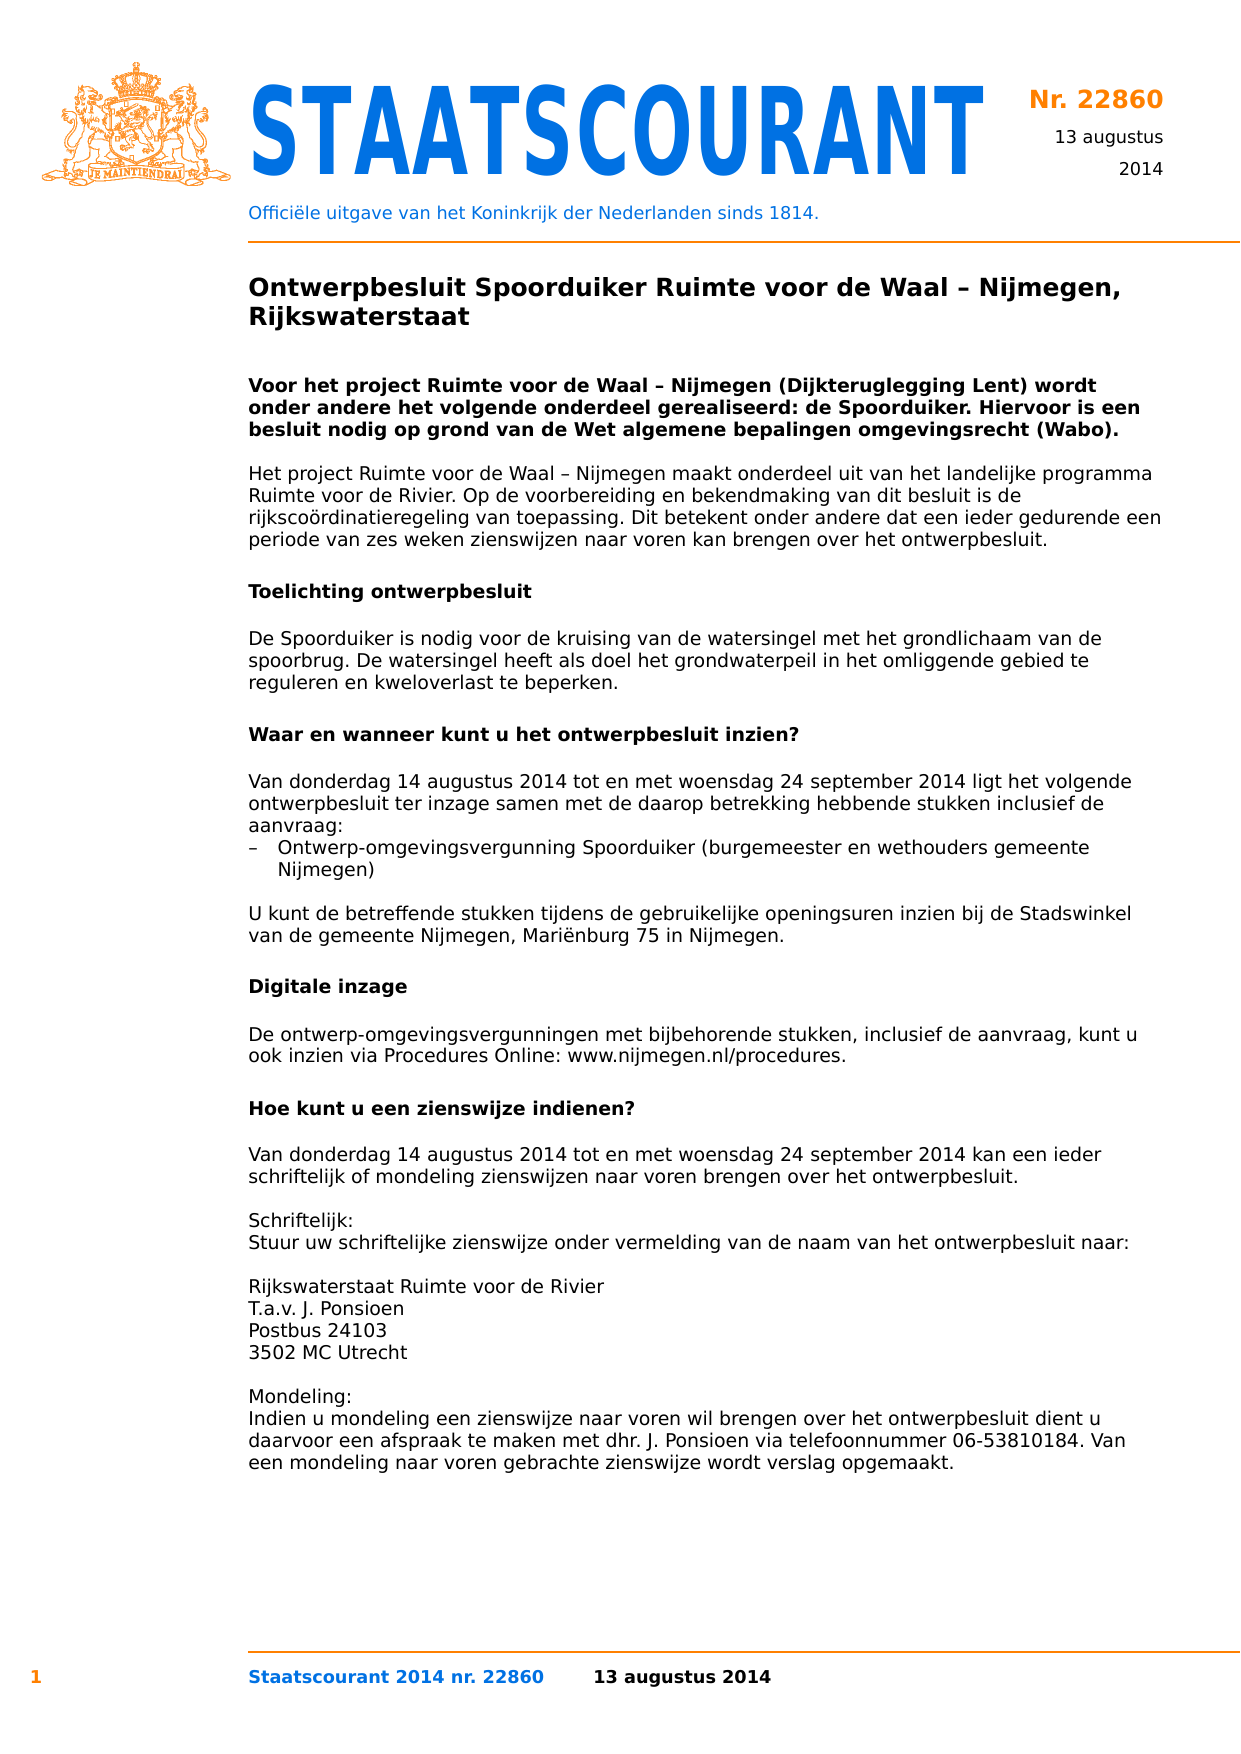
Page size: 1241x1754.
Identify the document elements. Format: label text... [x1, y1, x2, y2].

text Het project Ruimte voor de Waal – Nijmegen maakt onderdeel uit van het landelijke programma Ruimte voor de Rivier. Op de voorbereiding en bekendmaking van dit besluit is de rijkscoördinatieregeling van toepassing. Dit betekent onder andere dat een ieder gedurende een periode van zes weken zienswijzen naar voren kan brengen over het ontwerpbesluit. [248, 463, 1163, 551]
text T.a.v. J. Ponsioen [248, 1298, 1163, 1320]
table_cell 2014 [998, 153, 1240, 203]
table_header [25, 62, 248, 241]
text Voor het project Ruimte voor de Waal – Nijmegen (Dijkteruglegging Lent) wordt onder andere het volgende onderdeel gerealiseerd: de Spoorduiker. Hiervoor is een besluit nodig op grond van de Wet algemene bepalingen omgevingsrecht (Wabo). [248, 375, 1163, 441]
picture [41, 62, 231, 186]
table_cell 13 augustus [998, 121, 1240, 153]
subtitle Hoe kunt u een zienswijze indienen? [248, 1097, 1163, 1119]
text Postbus 24103 [248, 1320, 1163, 1342]
text Van donderdag 14 augustus 2014 tot en met woensdag 24 september 2014 kan een ieder schriftelijk of mondeling zienswijzen naar voren brengen over het ontwerpbesluit. [248, 1144, 1163, 1188]
text – Ontwerp-omgevingsvergunning Spoorduiker (burgemeester en wethouders gemeente Nijmegen) [248, 837, 1163, 881]
subtitle Waar en wanneer kunt u het ontwerpbesluit inzien? [248, 724, 1163, 746]
table_cell Officiële uitgave van het Koninkrijk der Nederlanden sinds 1814. [248, 203, 1240, 241]
text Rijkswaterstaat Ruimte voor de Rivier [248, 1276, 1163, 1298]
text Schriftelijk: [248, 1210, 1163, 1232]
table_header Nr. 22860 [998, 62, 1240, 121]
text De Spoorduiker is nodig voor de kruising van de watersingel met het grondlichaam van de spoorbrug. De watersingel heeft als doel het grondwaterpeil in het omliggende gebied te reguleren en kweloverlast te beperken. [248, 628, 1163, 694]
text 3502 MC Utrecht [248, 1342, 1163, 1364]
text Mondeling: [248, 1386, 1163, 1408]
table_header STAATSCOURANT [248, 62, 998, 203]
subtitle Toelichting ontwerpbesluit [248, 581, 1163, 603]
subtitle Ontwerpbesluit Spoorduiker Ruimte voor de Waal – Nijmegen, Rijkswaterstaat [248, 273, 1163, 331]
text Van donderdag 14 augustus 2014 tot en met woensdag 24 september 2014 ligt het volgende ontwerpbesluit ter inzage samen met de daarop betrekking hebbende stukken inclusief de aanvraag: [248, 771, 1163, 837]
text Stuur uw schriftelijke zienswijze onder vermelding van de naam van het ontwerpbesluit naar: [248, 1232, 1163, 1254]
subtitle Digitale inzage [248, 976, 1163, 998]
text De ontwerp-omgevingsvergunningen met bijbehorende stukken, inclusief de aanvraag, kunt u ook inzien via Procedures Online: www.nijmegen.nl/procedures. [248, 1023, 1163, 1067]
text U kunt de betreffende stukken tijdens de gebruikelijke openingsuren inzien bij de Stadswinkel van de gemeente Nijmegen, Mariënburg 75 in Nijmegen. [248, 902, 1163, 946]
text Indien u mondeling een zienswijze naar voren wil brengen over het ontwerpbesluit dient u daarvoor een afspraak te maken met dhr. J. Ponsioen via telefoonnummer 06-53810184. Van een mondeling naar voren gebrachte zienswijze wordt verslag opgemaakt. [248, 1408, 1163, 1474]
